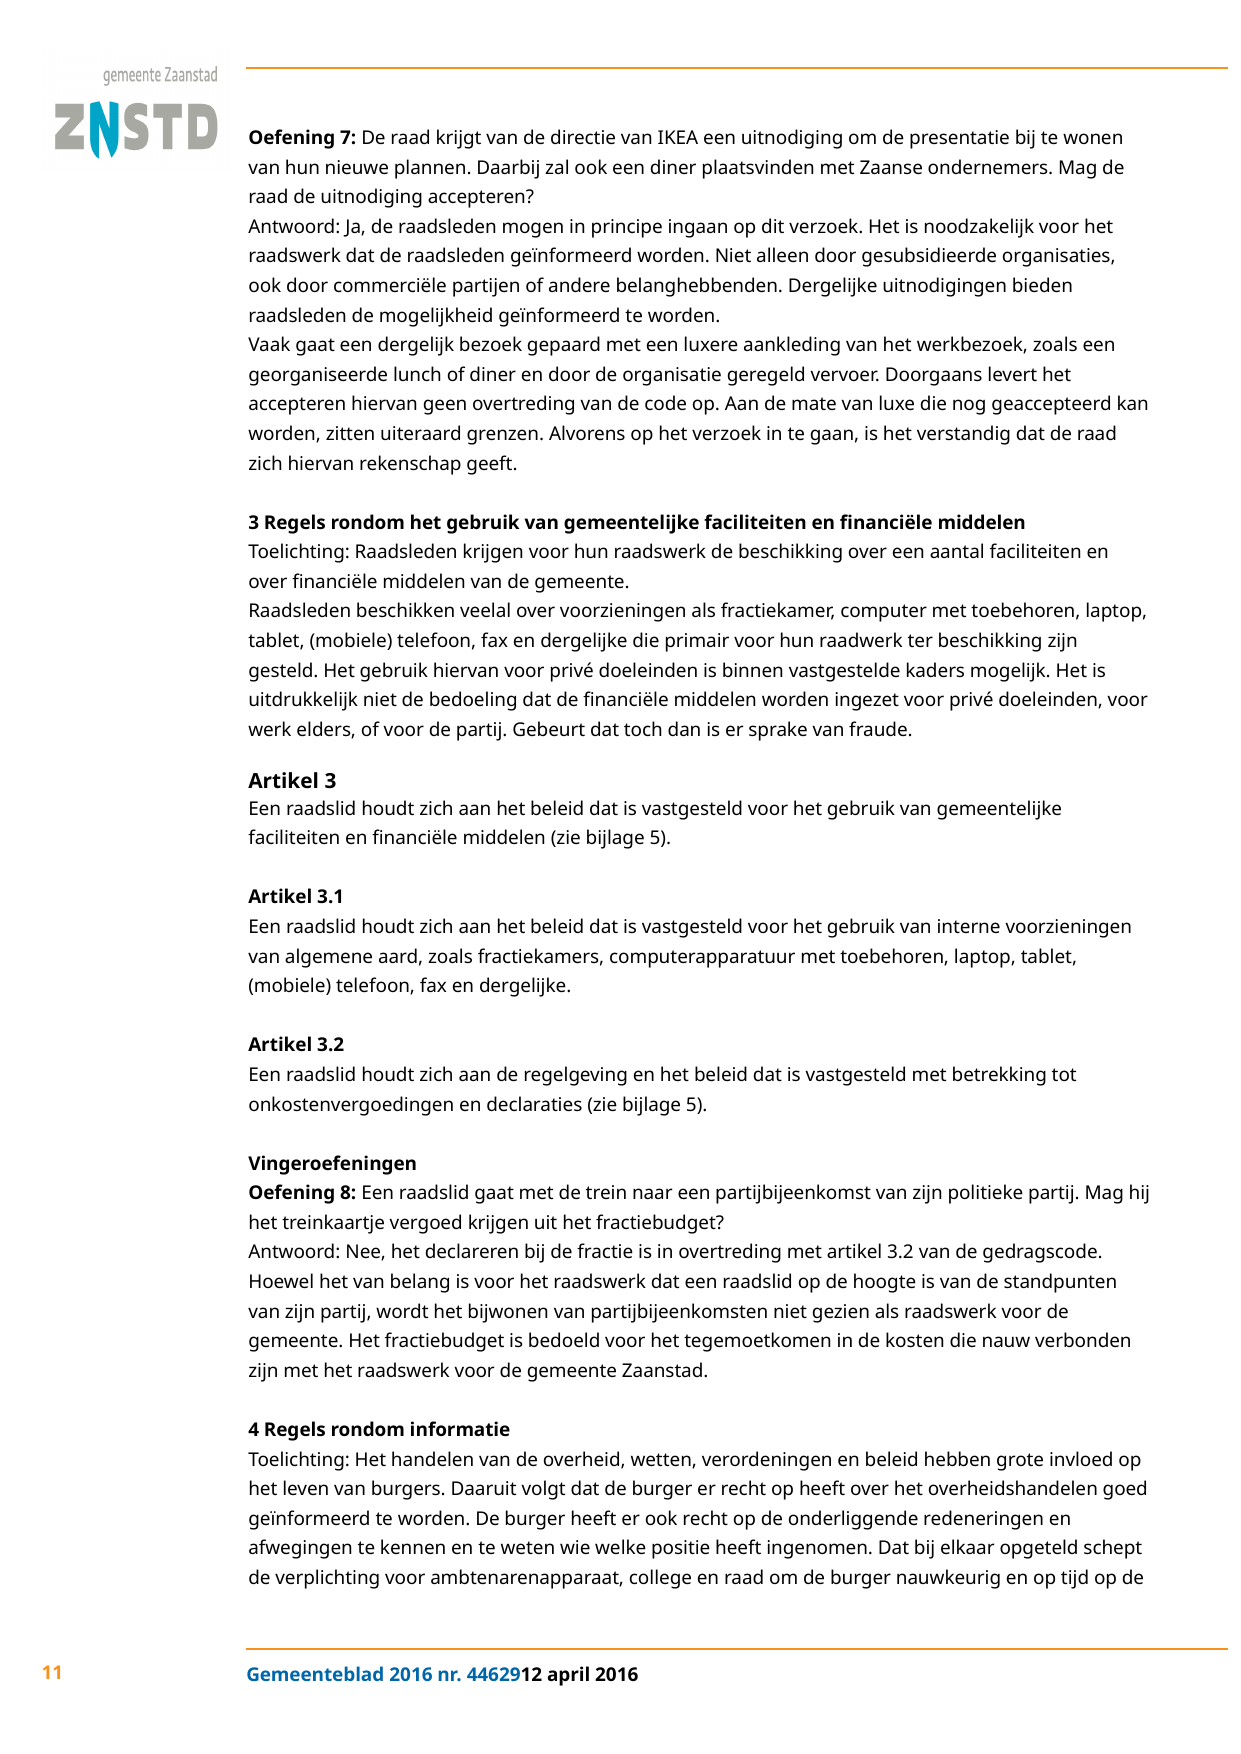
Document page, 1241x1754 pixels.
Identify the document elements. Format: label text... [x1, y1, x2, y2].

text Artikel 3 [248, 766, 1152, 795]
picture [41, 47, 231, 172]
text 3 Regels rondom het gebruik van gemeentelijke faciliteiten en financiële middelen [248, 509, 1152, 535]
text Antwoord: Nee, het declareren bij de fractie is in overtreding met artikel 3.2 van de gedragscode. Hoewel het van belang is voor het raadswerk dat een raadslid op de hoogte is van de standpunten van zijn partij, wordt het bijwonen van partijbijeenkomsten niet gezien als raadswerk voor de gemeente. Het fractiebudget is bedoeld voor het tegemoetkomen in de kosten die nauw verbonden zijn met het raadswerk voor de gemeente Zaanstad. [248, 1239, 1152, 1383]
text Raadsleden beschikken veelal over voorzieningen als fractiekamer, computer met toebehoren, laptop, tablet, (mobiele) telefoon, fax en dergelijke die primair voor hun raadwerk ter beschikking zijn gesteld. Het gebruik hiervan voor privé doeleinden is binnen vastgestelde kaders mogelijk. Het is uitdrukkelijk niet de bedoeling dat de financiële middelen worden ingezet voor privé doeleinden, voor werk elders, of voor de partij. Gebeurt dat toch dan is er sprake van fraude. [248, 598, 1152, 742]
text Antwoord: Ja, de raadsleden mogen in principe ingaan op dit verzoek. Het is noodzakelijk voor het raadswerk dat de raadsleden geïnformeerd worden. Niet alleen door gesubsidieerde organisaties, ook door commerciële partijen of andere belanghebbenden. Dergelijke uitnodigingen bieden raadsleden de mogelijkheid geïnformeerd te worden. [248, 213, 1152, 328]
text Een raadslid houdt zich aan het beleid dat is vastgesteld voor het gebruik van gemeentelijke faciliteiten en financiële middelen (zie bijlage 5). [248, 795, 1152, 850]
text Een raadslid houdt zich aan het beleid dat is vastgesteld voor het gebruik van interne voorzieningen van algemene aard, zoals fractiekamers, computerapparatuur met toebehoren, laptop, tablet, (mobiele) telefoon, fax en dergelijke. [248, 913, 1152, 998]
text Een raadslid houdt zich aan de regelgeving en het beleid dat is vastgesteld met betrekking tot onkostenvergoedingen en declaraties (zie bijlage 5). [248, 1061, 1152, 1116]
text Oefening 8: Een raadslid gaat met de trein naar een partijbijeenkomst van zijn politieke partij. Mag hij het treinkaartje vergoed krijgen uit het fractiebudget? [248, 1179, 1152, 1235]
text Vingeroefeningen [248, 1150, 1152, 1176]
text Toelichting: Raadsleden krijgen voor hun raadswerk de beschikking over een aantal faciliteiten en over financiële middelen van de gemeente. [248, 538, 1152, 594]
text Toelichting: Het handelen van de overheid, wetten, verordeningen en beleid hebben grote invloed op het leven van burgers. Daaruit volgt dat de burger er recht op heeft over het overheidshandelen goed geïnformeerd te worden. De burger heeft er ook recht op de onderliggende redeneringen en afwegingen te kennen en te weten wie welke positie heeft ingenomen. Dat bij elkaar opgeteld schept de verplichting voor ambtenarenapparaat, college en raad om de burger nauwkeurig en op tijd op de [248, 1446, 1152, 1590]
text Vaak gaat een dergelijk bezoek gepaard met een luxere aankleding van het werkbezoek, zoals een georganiseerde lunch of diner en door de organisatie geregeld vervoer. Doorgaans levert het accepteren hiervan geen overtreding van de code op. Aan de mate van luxe die nog geaccepteerd kan worden, zitten uiteraard grenzen. Alvorens op het verzoek in te gaan, is het verstandig dat de raad zich hiervan rekenschap geeft. [248, 331, 1152, 476]
text Oefening 7: De raad krijgt van de directie van IKEA een uitnodiging om de presentatie bij te wonen van hun nieuwe plannen. Daarbij zal ook een diner plaatsvinden met Zaanse ondernemers. Mag de raad de uitnodiging accepteren? [248, 124, 1152, 209]
text Artikel 3.1 [248, 884, 1152, 909]
text Artikel 3.2 [248, 1032, 1152, 1057]
text 4 Regels rondom informatie [248, 1416, 1152, 1442]
